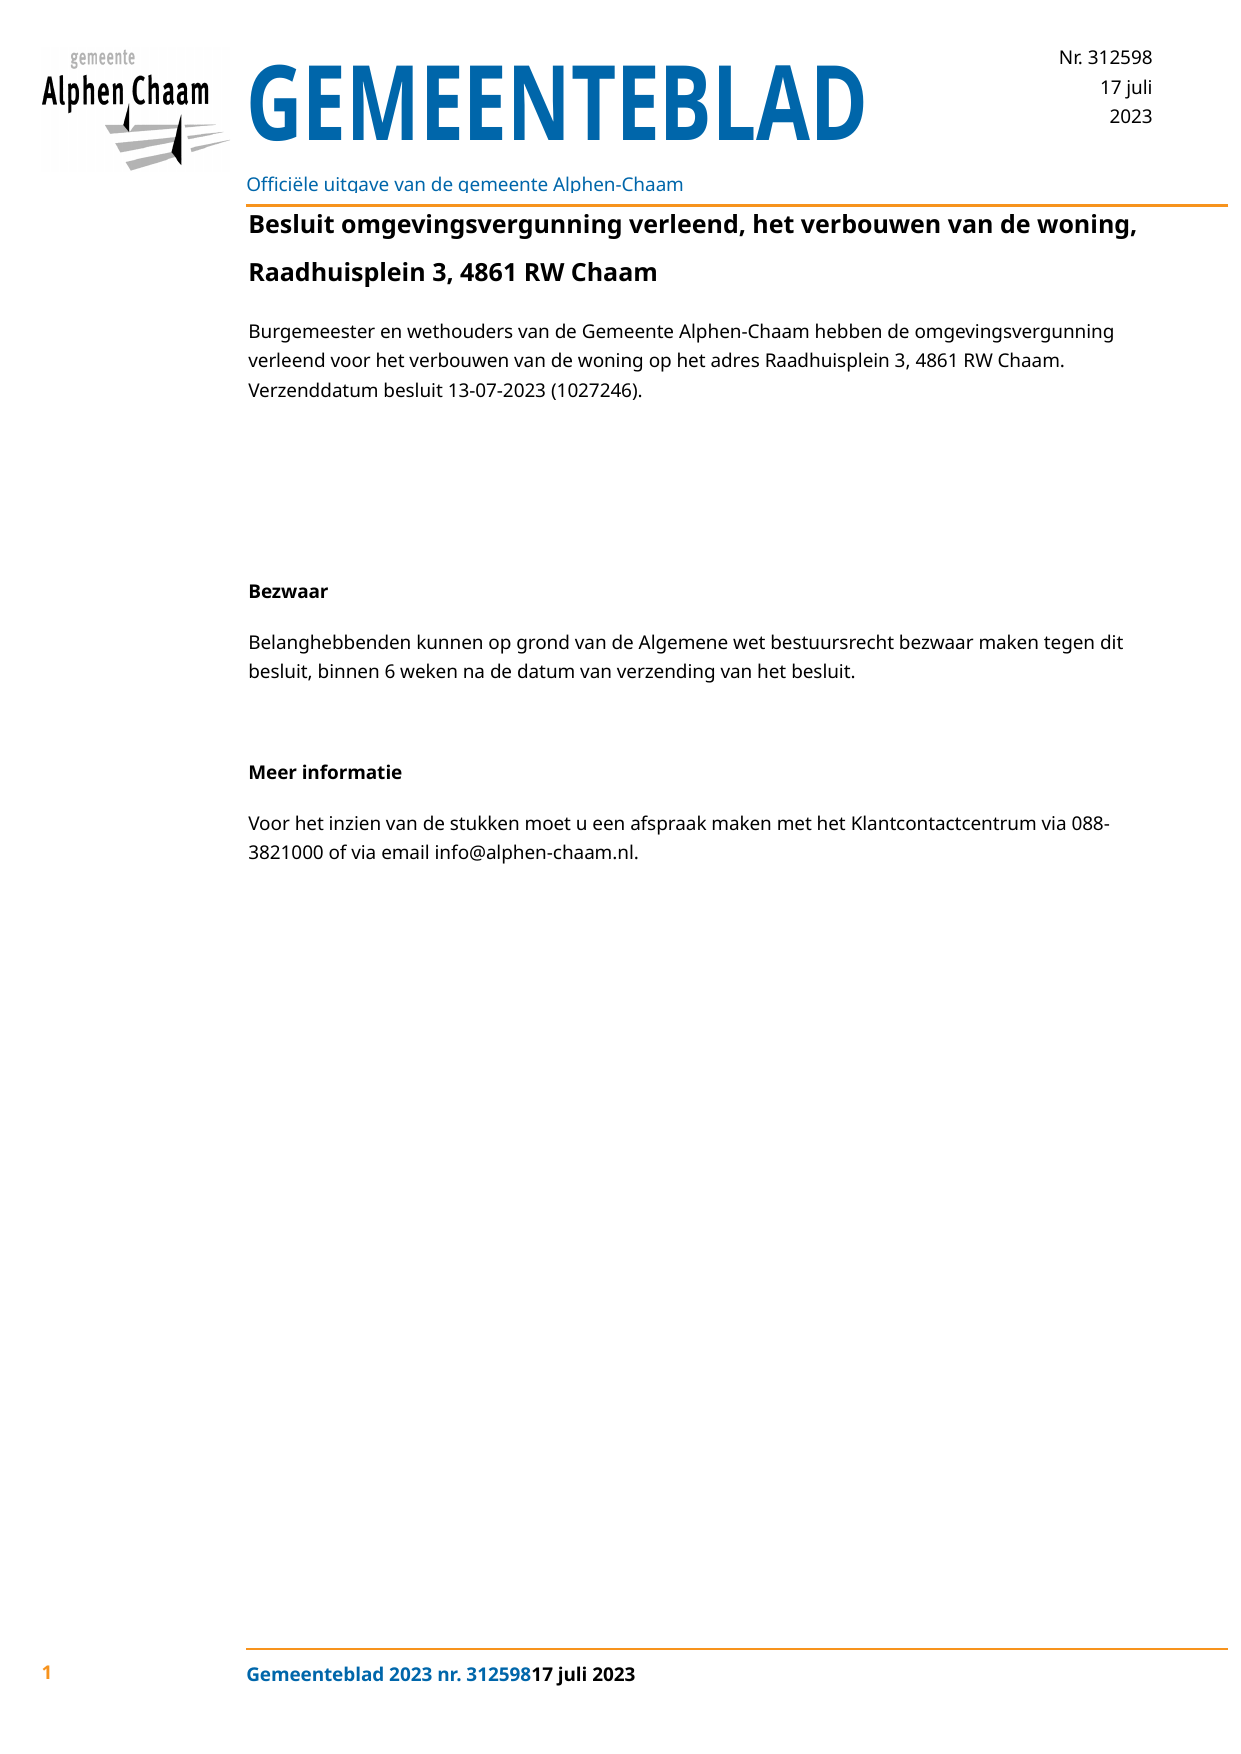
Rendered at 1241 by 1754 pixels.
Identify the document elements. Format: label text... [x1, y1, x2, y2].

text Meer informatie [248, 759, 1152, 785]
text Besluit omgevingsvergunning verleend, het verbouwen van de woning, Raadhuisplein 3, 4861 RW Chaam [248, 207, 1152, 288]
text Voor het inzien van de stukken moet u een afspraak maken met het Klantcontactcentrum via 088-3821000 of via email info@alphen-chaam.nl. [248, 810, 1152, 865]
text Belanghebbenden kunnen op grond van de Algemene wet bestuursrecht bezwaar maken tegen dit besluit, binnen 6 weken na de datum van verzending van het besluit. [248, 629, 1152, 684]
text Bezwaar [248, 579, 1152, 604]
picture [41, 47, 231, 172]
text Burgemeester en wethouders van de Gemeente Alphen-Chaam hebben de omgevingsvergunning verleend voor het verbouwen van de woning op het adres Raadhuisplein 3, 4861 RW Chaam. Verzenddatum besluit 13-07-2023 (1027246). [248, 318, 1152, 403]
